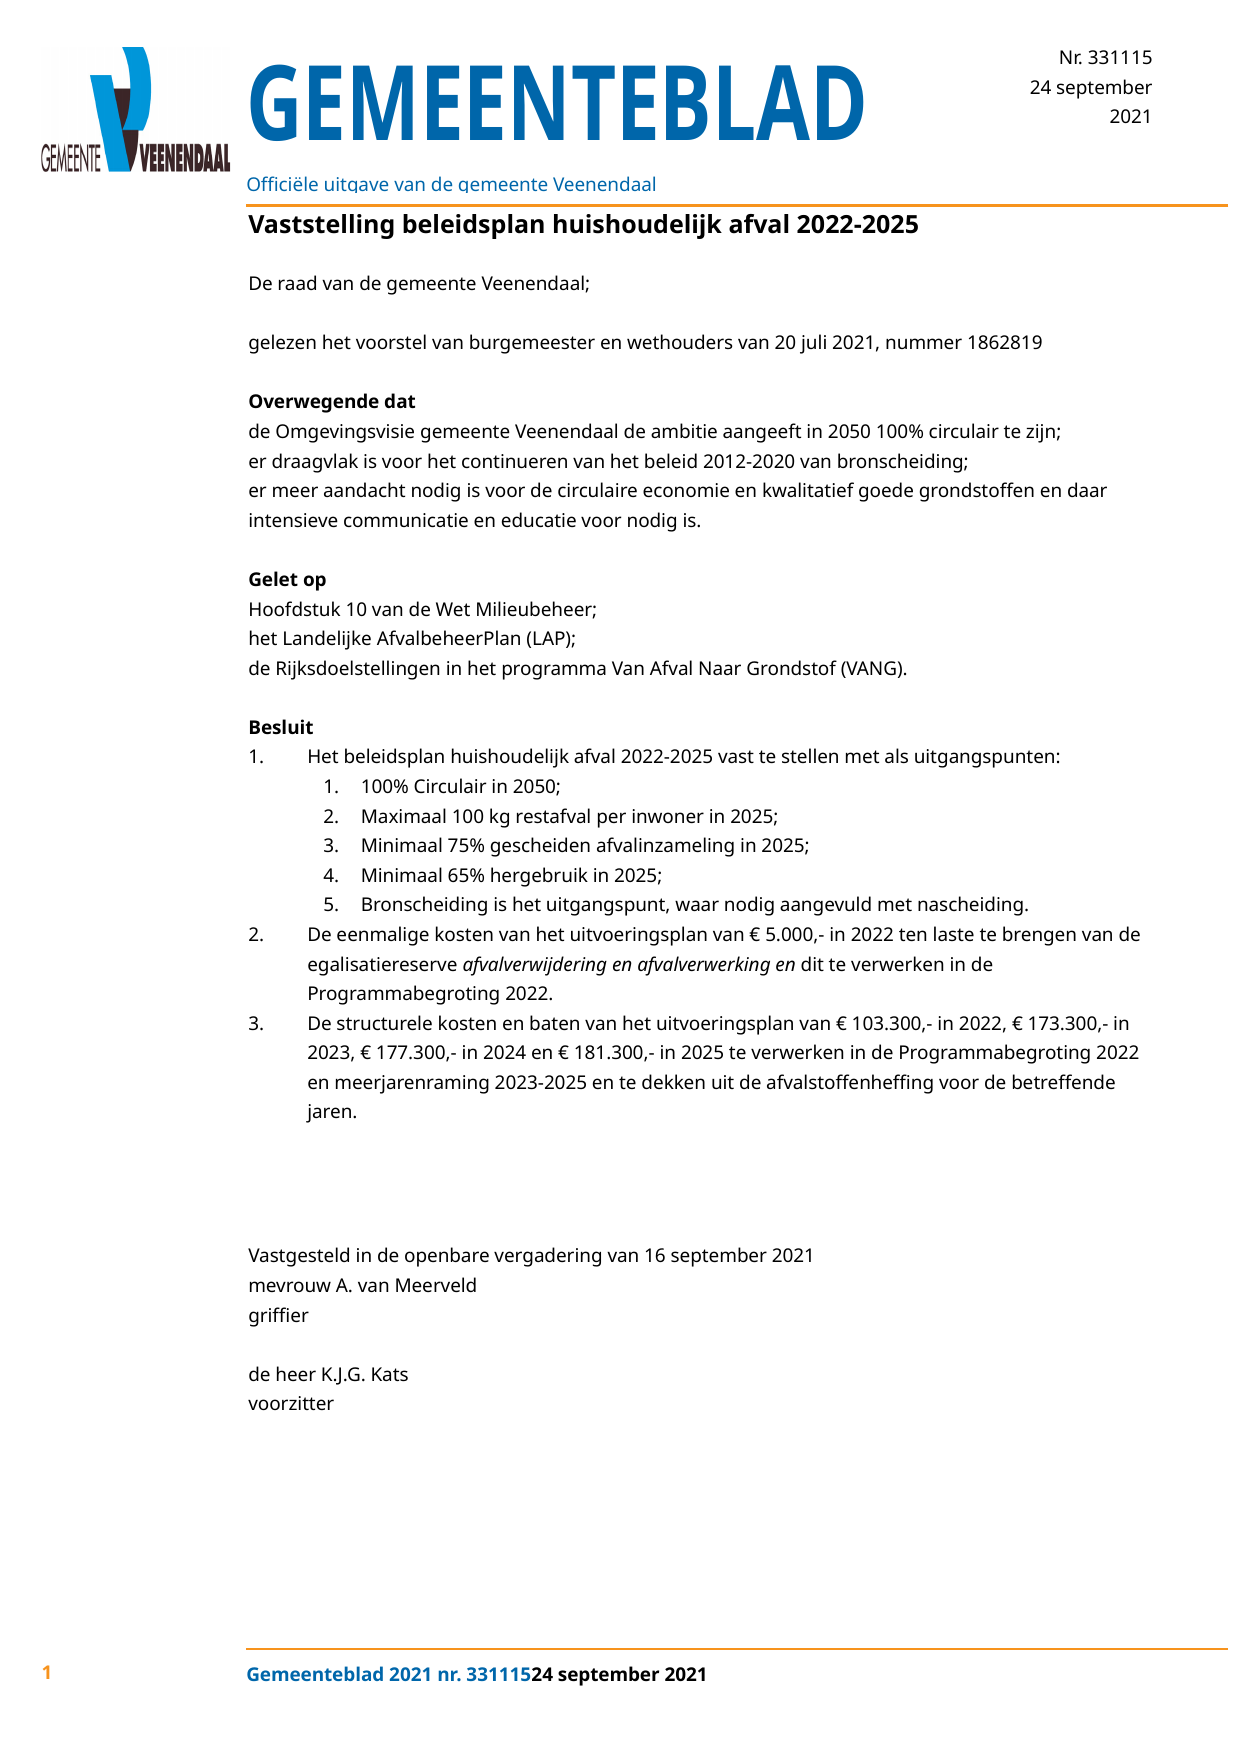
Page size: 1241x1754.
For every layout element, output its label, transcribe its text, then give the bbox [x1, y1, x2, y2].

text gelezen het voorstel van burgemeester en wethouders van 20 juli 2021, nummer 1862819 [248, 329, 1152, 355]
text de heer K.J.G. Kats [248, 1361, 1152, 1387]
list Maximaal 100 kg restafval per inwoner in 2025; [323, 803, 1152, 828]
picture [41, 47, 130, 172]
list Minimaal 75% gescheiden afvalinzameling in 2025; [323, 832, 1152, 858]
text de Omgevingsvisie gemeente Veenendaal de ambitie aangeeft in 2050 100% circulair te zijn; [248, 418, 1152, 444]
text Overwegende dat [248, 389, 1152, 414]
text Vaststelling beleidsplan huishoudelijk afval 2022-2025 [248, 207, 1152, 241]
text Hoofdstuk 10 van de Wet Milieubeheer; [248, 596, 1152, 621]
list Bronscheiding is het uitgangspunt, waar nodig aangevuld met nascheiding. [323, 892, 1152, 917]
text Vastgesteld in de openbare vergadering van 16 september 2021 [248, 1243, 1152, 1268]
text Gelet op [248, 566, 1152, 592]
list De eenmalige kosten van het uitvoeringsplan van € 5.000,- in 2022 ten laste te brengen van de egalisatiereserve afvalverwijdering en afvalverwerking en dit te verwerken in de Programmabegroting 2022. [248, 921, 1152, 1006]
text De raad van de gemeente Veenendaal; [248, 270, 1152, 296]
text mevrouw A. van Meerveld [248, 1272, 1152, 1298]
picture [123, 47, 231, 172]
list Het beleidsplan huishoudelijk afval 2022-2025 vast te stellen met als uitgangspunten: [248, 744, 1152, 769]
list De structurele kosten en baten van het uitvoeringsplan van € 103.300,- in 2022, € 173.300,- in 2023, € 177.300,- in 2024 en € 181.300,- in 2025 te verwerken in de Programmabegroting 2022 en meerjarenraming 2023-2025 en te dekken uit de afvalstoffenheffing voor de betreffende jaren. [248, 1010, 1152, 1124]
text griffier [248, 1302, 1152, 1328]
text er draagvlak is voor het continueren van het beleid 2012-2020 van bronscheiding; [248, 448, 1152, 473]
text voorzitter [248, 1391, 1152, 1416]
list 100% Circulair in 2050; [323, 773, 1152, 799]
text Besluit [248, 714, 1152, 740]
list Minimaal 65% hergebruik in 2025; [323, 862, 1152, 888]
text de Rijksdoelstellingen in het programma Van Afval Naar Grondstof (VANG). [248, 655, 1152, 681]
text het Landelijke AfvalbeheerPlan (LAP); [248, 625, 1152, 651]
text er meer aandacht nodig is voor de circulaire economie en kwalitatief goede grondstoffen en daar intensieve communicatie en educatie voor nodig is. [248, 477, 1152, 533]
